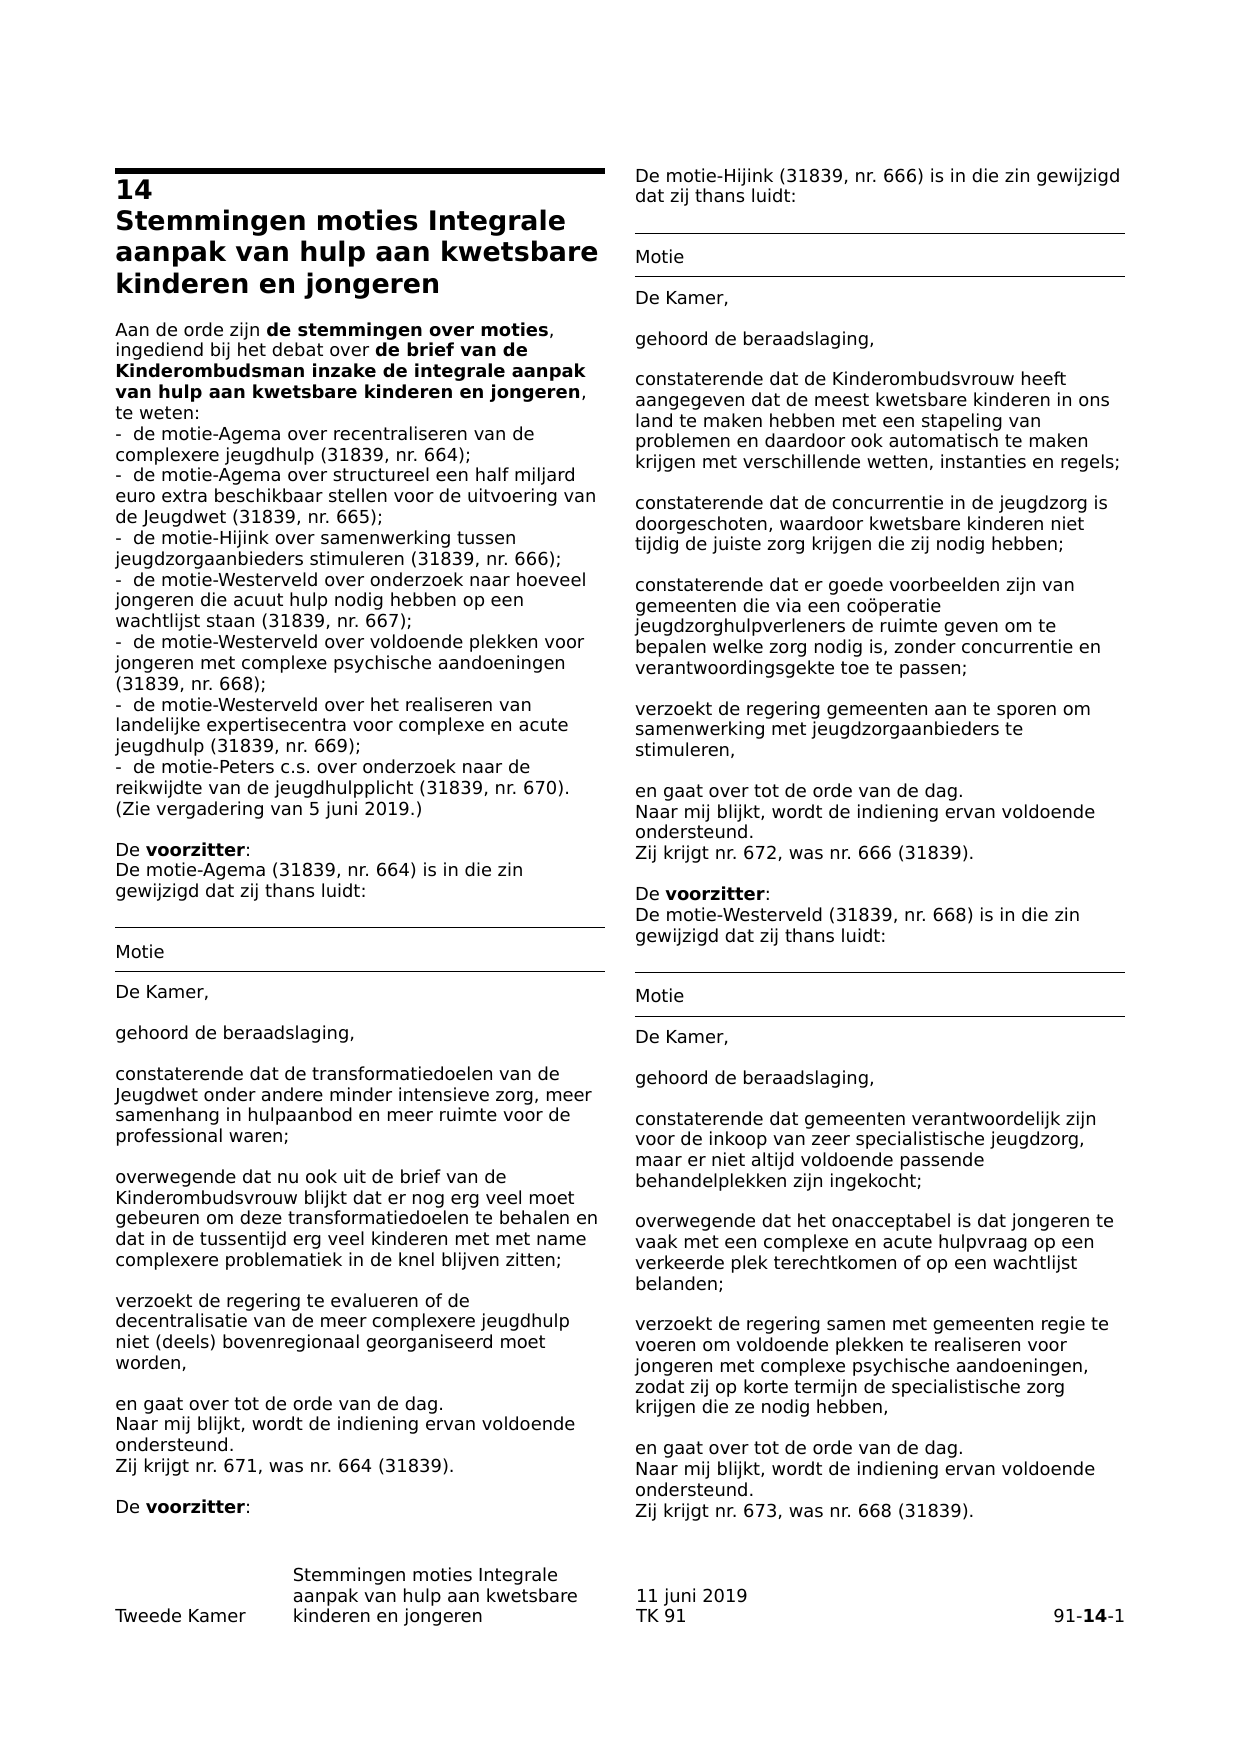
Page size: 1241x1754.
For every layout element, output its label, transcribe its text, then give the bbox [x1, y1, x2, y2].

text verzoekt de regering gemeenten aan te sporen om samenwerking met jeugdzorgaanbieders te stimuleren, [635, 698, 1125, 761]
text Zij krijgt nr. 672, was nr. 666 (31839). [635, 843, 1125, 864]
text Motie [635, 986, 1125, 1007]
text De Kamer, [635, 1027, 1125, 1048]
text De Kamer, [635, 288, 1125, 308]
text Naar mij blijkt, wordt de indiening ervan voldoende ondersteund. [635, 801, 1125, 843]
text overwegende dat nu ook uit de brief van de Kinderombudsvrouw blijkt dat er nog erg veel moet gebeuren om deze transformatiedoelen te behalen en dat in de tussentijd erg veel kinderen met met name complexere problematiek in de knel blijven zitten; [115, 1167, 605, 1270]
text en gaat over tot de orde van de dag. [115, 1393, 605, 1414]
text Zij krijgt nr. 671, was nr. 664 (31839). [115, 1456, 605, 1477]
text te weten: [115, 403, 605, 423]
text Motie [115, 942, 605, 962]
text constaterende dat de Kinderombudsvrouw heeft aangegeven dat de meest kwetsbare kinderen in ons land te maken hebben met een stapeling van problemen en daardoor ook automatisch te maken krijgen met verschillende wetten, instanties en regels; [635, 369, 1125, 473]
text constaterende dat er goede voorbeelden zijn van gemeenten die via een coöperatie jeugdzorghulpverleners de ruimte geven om te bepalen welke zorg nodig is, zonder concurrentie en verantwoordingsgekte toe te passen; [635, 575, 1125, 678]
text De voorzitter: [635, 884, 1125, 905]
title 14 Stemmingen moties Integrale aanpak van hulp aan kwetsbare kinderen en jongeren [115, 174, 605, 299]
list de motie-Agema over recentraliseren van de complexere jeugdhulp (31839, nr. 664); [115, 423, 605, 465]
text en gaat over tot de orde van de dag. [635, 1438, 1125, 1459]
list de motie-Westerveld over onderzoek naar hoeveel jongeren die acuut hulp nodig hebben op een wachtlijst staan (31839, nr. 667); [115, 569, 605, 632]
text De motie-Westerveld (31839, nr. 668) is in die zin gewijzigd dat zij thans luidt: [635, 905, 1125, 946]
text De Kamer, [115, 982, 605, 1003]
text verzoekt de regering te evalueren of de decentralisatie van de meer complexere jeugdhulp niet (deels) bovenregionaal georganiseerd moet worden, [115, 1290, 605, 1373]
text Motie [635, 247, 1125, 268]
list de motie-Westerveld over voldoende plekken voor jongeren met complexe psychische aandoeningen (31839, nr. 668); [115, 632, 605, 694]
text overwegende dat het onacceptabel is dat jongeren te vaak met een complexe en acute hulpvraag op een verkeerde plek terechtkomen of op een wachtlijst belanden; [635, 1211, 1125, 1294]
text De motie-Agema (31839, nr. 664) is in die zin gewijzigd dat zij thans luidt: [115, 860, 605, 902]
list de motie-Agema over structureel een half miljard euro extra beschikbaar stellen voor de uitvoering van de Jeugdwet (31839, nr. 665); [115, 465, 605, 528]
list de motie-Westerveld over het realiseren van landelijke expertisecentra voor complexe en acute jeugdhulp (31839, nr. 669); [115, 694, 605, 757]
text gehoord de beraadslaging, [635, 1068, 1125, 1088]
text constaterende dat de transformatiedoelen van de Jeugdwet onder andere minder intensieve zorg, meer samenhang in hulpaanbod en meer ruimte voor de professional waren; [115, 1064, 605, 1147]
text verzoekt de regering samen met gemeenten regie te voeren om voldoende plekken te realiseren voor jongeren met complexe psychische aandoeningen, zodat zij op korte termijn de specialistische zorg krijgen die ze nodig hebben, [635, 1314, 1125, 1418]
text constaterende dat de concurrentie in de jeugdzorg is doorgeschoten, waardoor kwetsbare kinderen niet tijdig de juiste zorg krijgen die zij nodig hebben; [635, 493, 1125, 555]
text De motie-Hijink (31839, nr. 666) is in die zin gewijzigd dat zij thans luidt: [635, 165, 1125, 207]
text Naar mij blijkt, wordt de indiening ervan voldoende ondersteund. [635, 1459, 1125, 1500]
text Zij krijgt nr. 673, was nr. 668 (31839). [635, 1500, 1125, 1521]
text gehoord de beraadslaging, [115, 1023, 605, 1044]
text gehoord de beraadslaging, [635, 328, 1125, 349]
text (Zie vergadering van 5 juni 2019.) [115, 798, 605, 819]
list de motie-Peters c.s. over onderzoek naar de reikwijdte van de jeugdhulpplicht (31839, nr. 670). [115, 757, 605, 798]
text en gaat over tot de orde van de dag. [635, 781, 1125, 801]
text constaterende dat gemeenten verantwoordelijk zijn voor de inkoop van zeer specialistische jeugdzorg, maar er niet altijd voldoende passende behandelplekken zijn ingekocht; [635, 1108, 1125, 1191]
text De voorzitter: [115, 839, 605, 860]
text Aan de orde zijn de stemmingen over moties, ingediend bij het debat over de brief van de Kinderombudsman inzake de integrale aanpak van hulp aan kwetsbare kinderen en jongeren, [115, 319, 605, 403]
text Naar mij blijkt, wordt de indiening ervan voldoende ondersteund. [115, 1414, 605, 1456]
list de motie-Hijink over samenwerking tussen jeugdzorgaanbieders stimuleren (31839, nr. 666); [115, 528, 605, 569]
text De voorzitter: [115, 1497, 605, 1517]
